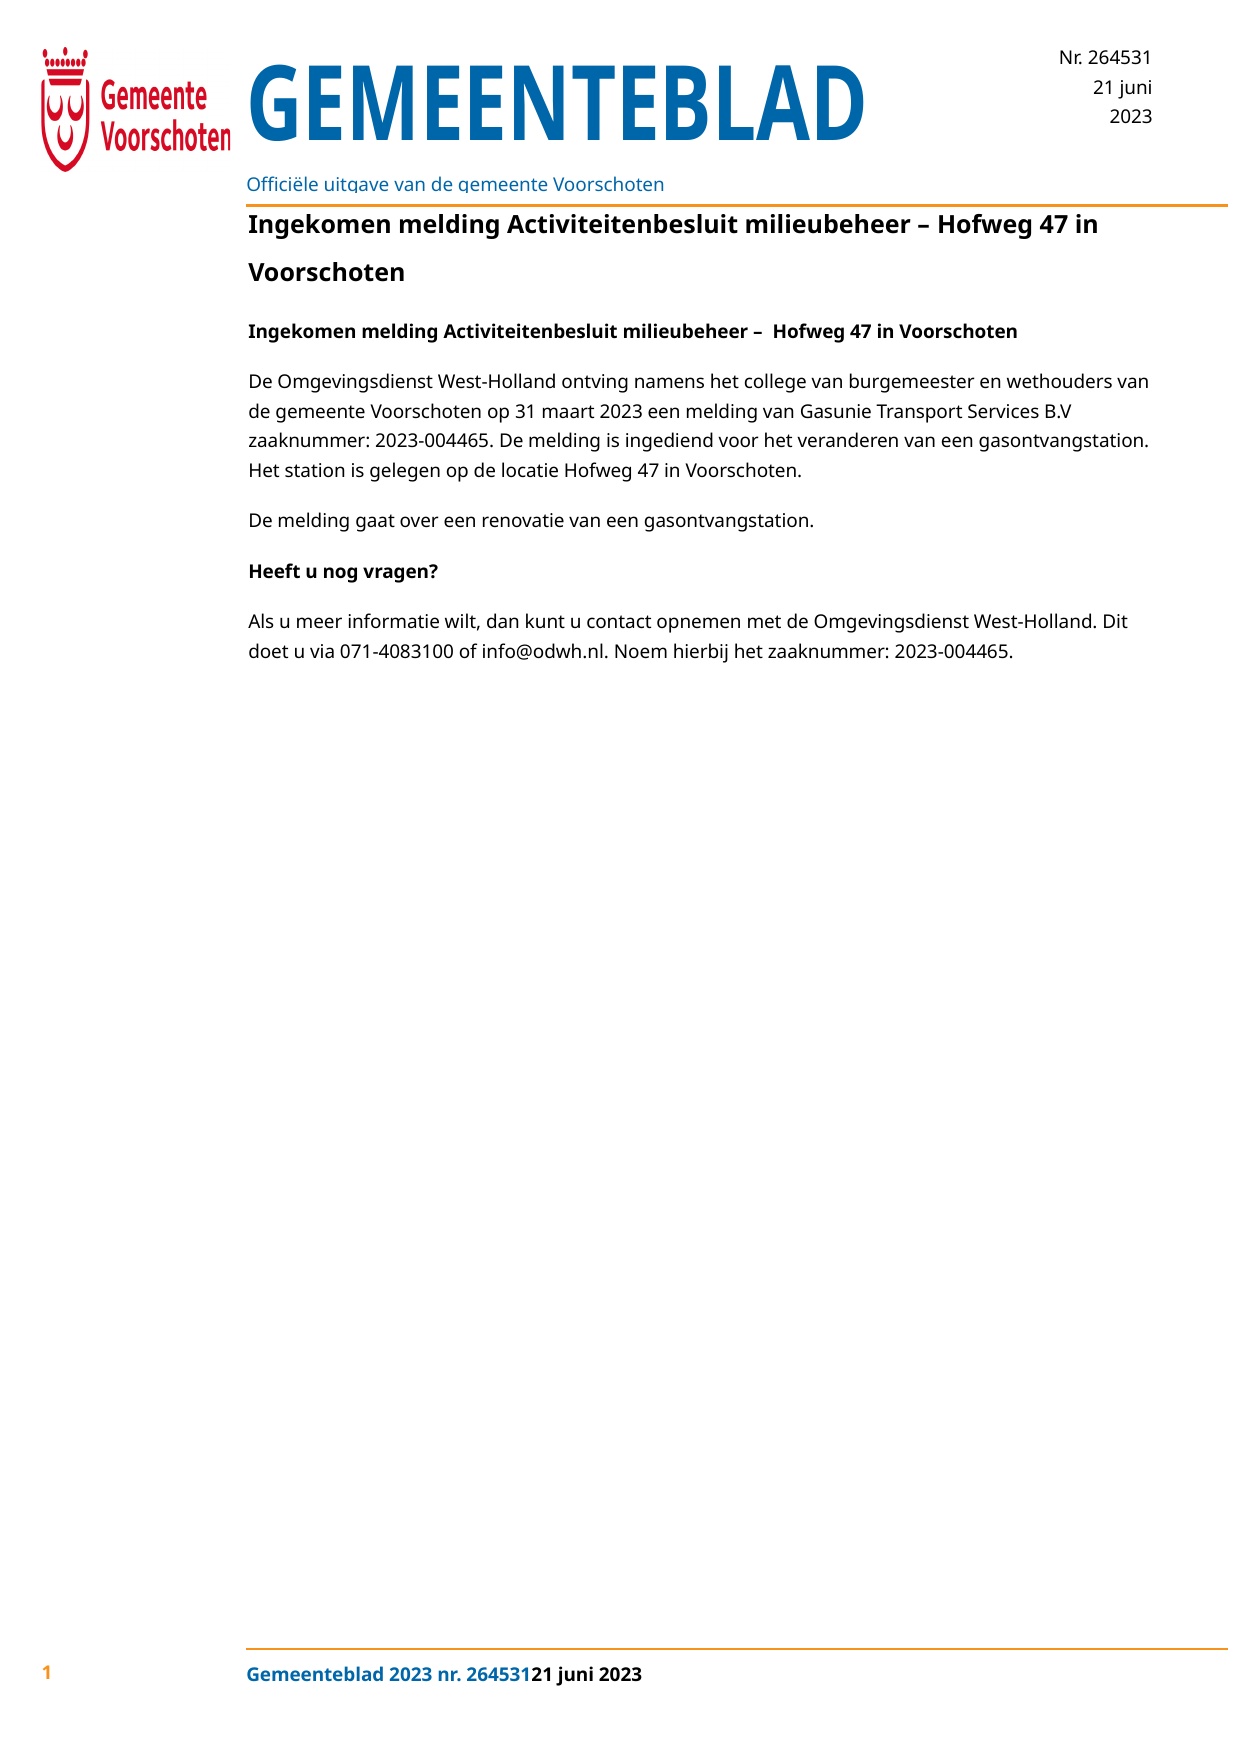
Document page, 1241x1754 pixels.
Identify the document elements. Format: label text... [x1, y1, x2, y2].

picture [41, 47, 231, 172]
text Als u meer informatie wilt, dan kunt u contact opnemen met de Omgevingsdienst West-Holland. Dit doet u via 071‑4083100 of info@odwh.nl. Noem hierbij het zaaknummer: 2023-004465. [248, 608, 1152, 664]
text De melding gaat over een renovatie van een gasontvangstation. [248, 507, 1152, 533]
text Ingekomen melding Activiteitenbesluit milieubeheer – Hofweg 47 in Voorschoten [248, 207, 1152, 288]
text Ingekomen melding Activiteitenbesluit milieubeheer – Hofweg 47 in Voorschoten [248, 318, 1152, 344]
text De Omgevingsdienst West-Holland ontving namens het college van burgemeester en wethouders van de gemeente Voorschoten op 31 maart 2023 een melding van Gasunie Transport Services B.V zaaknummer: 2023-004465. De melding is ingediend voor het veranderen van een gasontvangstation. Het station is gelegen op de locatie Hofweg 47 in Voorschoten. [248, 368, 1152, 483]
text Heeft u nog vragen? [248, 558, 1152, 584]
